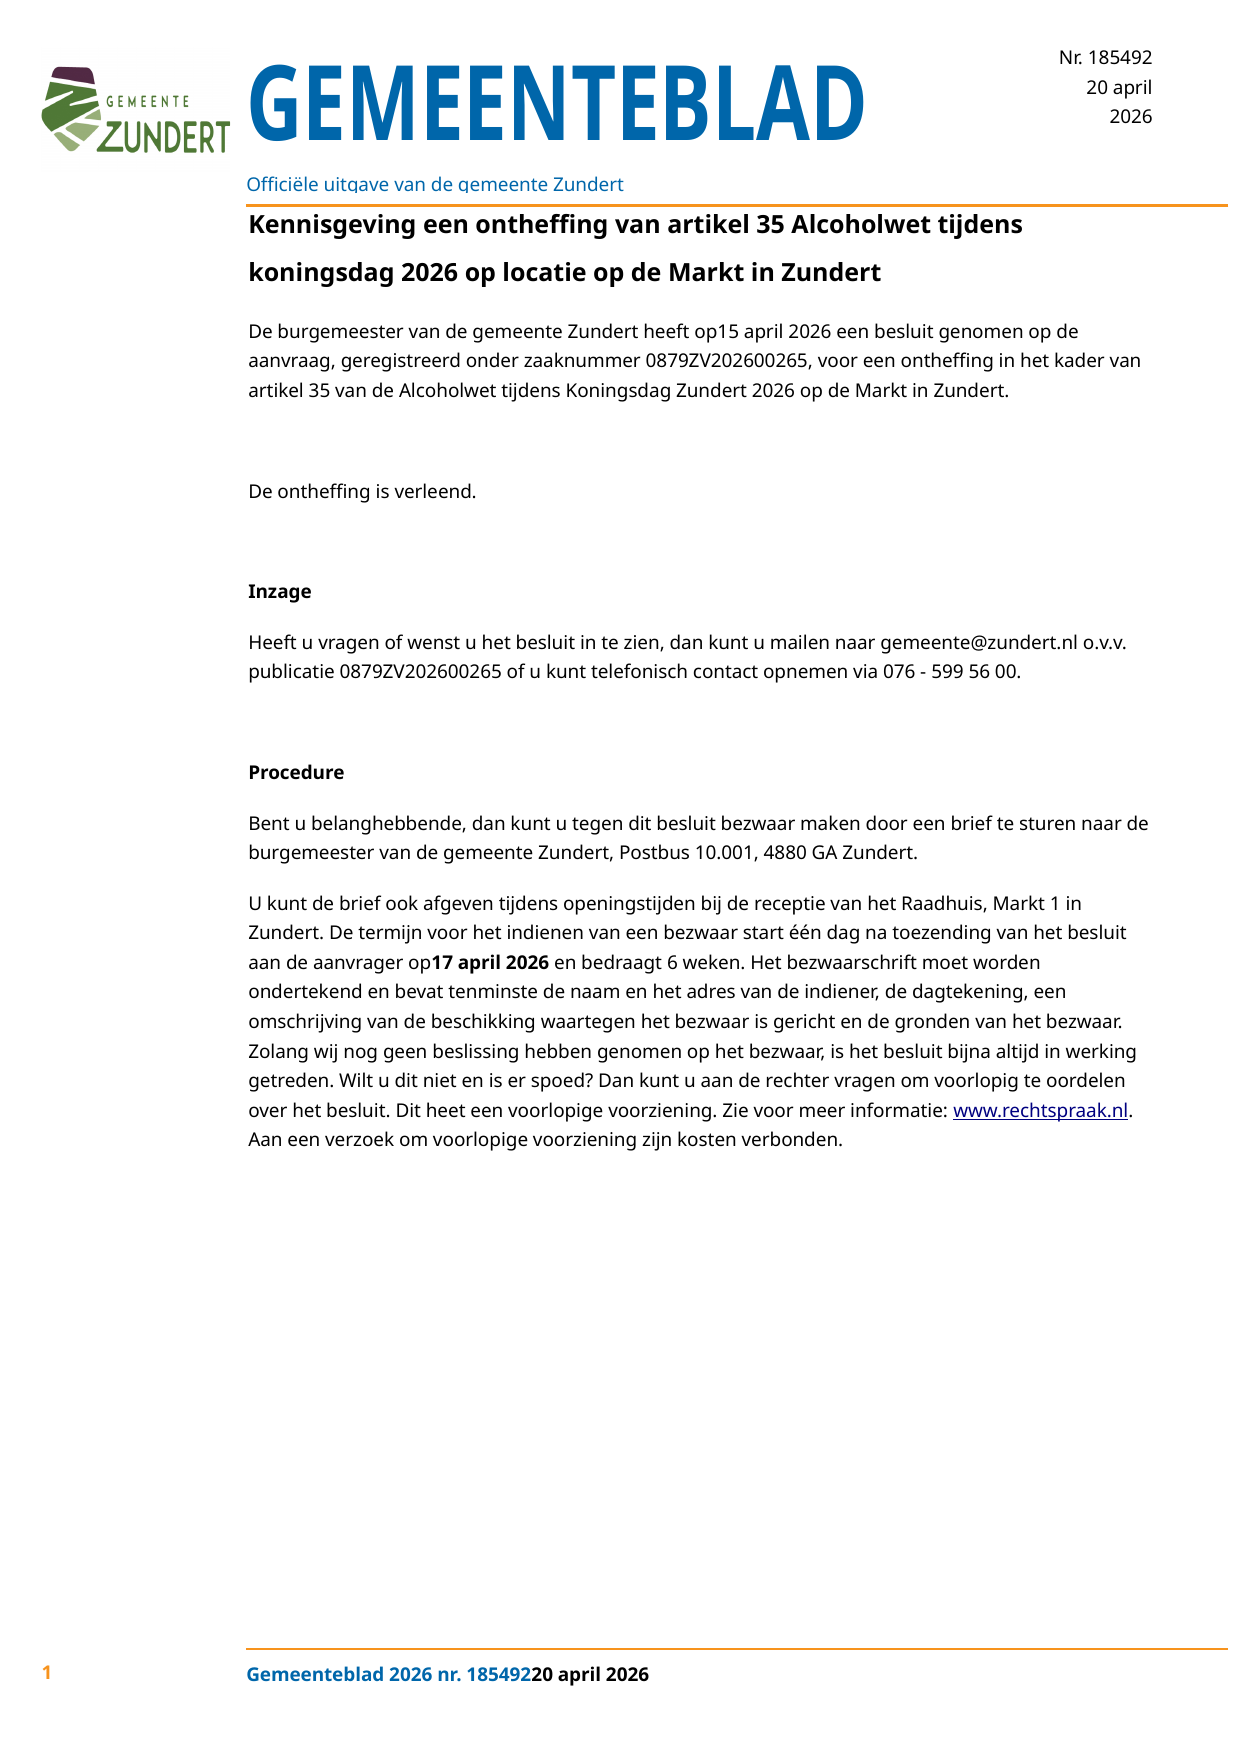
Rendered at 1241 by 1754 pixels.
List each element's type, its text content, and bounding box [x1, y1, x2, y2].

text Bent u belanghebbende, dan kunt u tegen dit besluit bezwaar maken door een brief te sturen naar de burgemeester van de gemeente Zundert, Postbus 10.001, 4880 GA Zundert. [248, 810, 1152, 865]
text U kunt de brief ook afgeven tijdens openingstijden bij de receptie van het Raadhuis, Markt 1 in Zundert. De termijn voor het indienen van een bezwaar start één dag na toezending van het besluit aan de aanvrager op17 april 2026 en bedraagt 6 weken. Het bezwaarschrift moet worden ondertekend en bevat tenminste de naam en het adres van de indiener, de dagtekening, een omschrijving van de beschikking waartegen het bezwaar is gericht en de gronden van het bezwaar. Zolang wij nog geen beslissing hebben genomen op het bezwaar, is het besluit bijna altijd in werking getreden. Wilt u dit niet en is er spoed? Dan kunt u aan de rechter vragen om voorlopig te oordelen over het besluit. Dit heet een voorlopige voorziening. Zie voor meer informatie: www.rechtspraak.nl. Aan een verzoek om voorlopige voorziening zijn kosten verbonden. [248, 890, 1152, 1152]
text Inzage [248, 579, 1152, 604]
text Heeft u vragen of wenst u het besluit in te zien, dan kunt u mailen naar gemeente@zundert.nl o.v.v. publicatie 0879ZV202600265 of u kunt telefonisch contact opnemen via 076 - 599 56 00. [248, 629, 1152, 684]
text De ontheffing is verleend. [248, 478, 1152, 504]
text De burgemeester van de gemeente Zundert heeft op15 april 2026 een besluit genomen op de aanvraag, geregistreerd onder zaaknummer 0879ZV202600265, voor een ontheffing in het kader van artikel 35 van de Alcoholwet tijdens Koningsdag Zundert 2026 op de Markt in Zundert. [248, 318, 1152, 403]
text Kennisgeving een ontheffing van artikel 35 Alcoholwet tijdens koningsdag 2026 op locatie op de Markt in Zundert [248, 207, 1152, 288]
picture [41, 47, 231, 172]
text Procedure [248, 759, 1152, 785]
